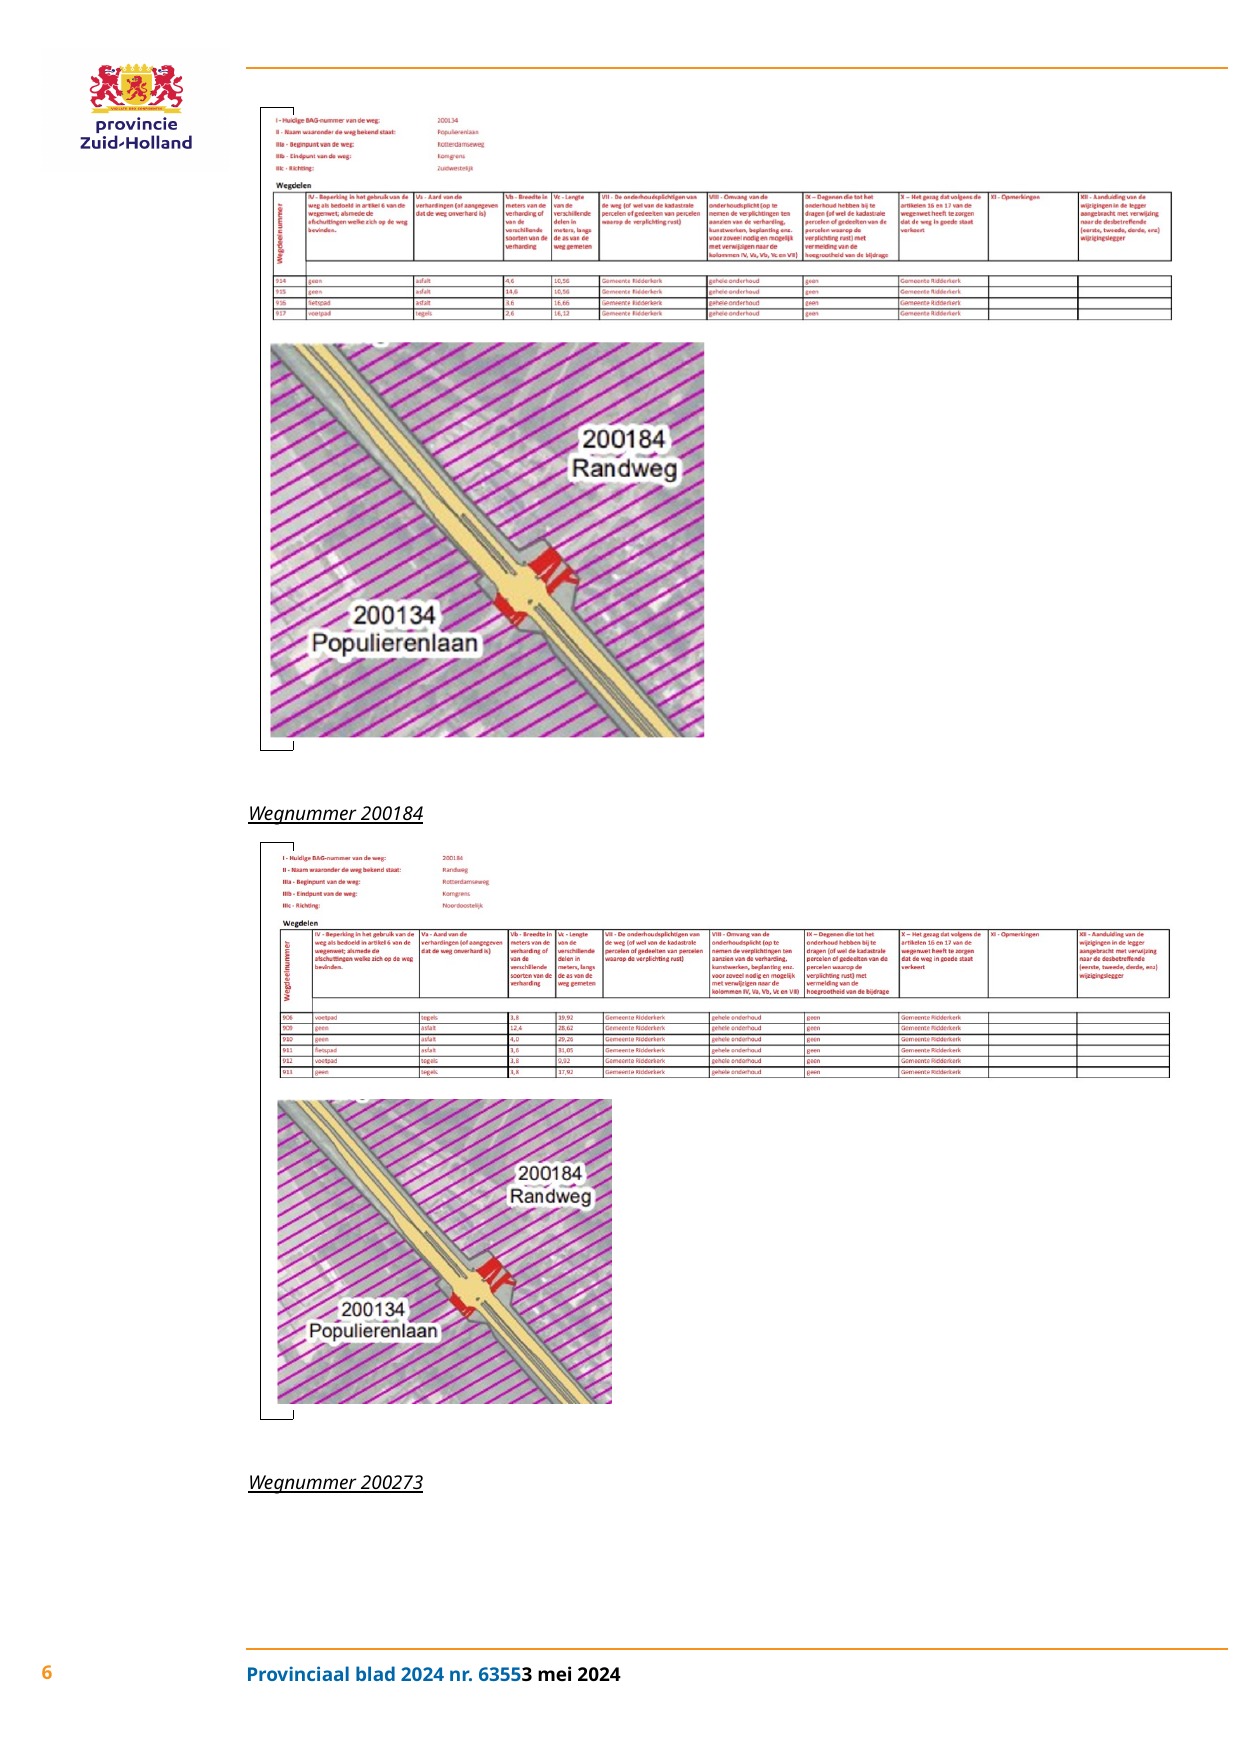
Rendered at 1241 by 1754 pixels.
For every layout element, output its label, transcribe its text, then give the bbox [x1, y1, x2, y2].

picture [41, 47, 231, 172]
text Wegnummer 200184 [248, 801, 1152, 826]
picture [268, 851, 1173, 1410]
picture [268, 115, 1173, 741]
text Wegnummer 200273 [248, 1469, 1152, 1495]
